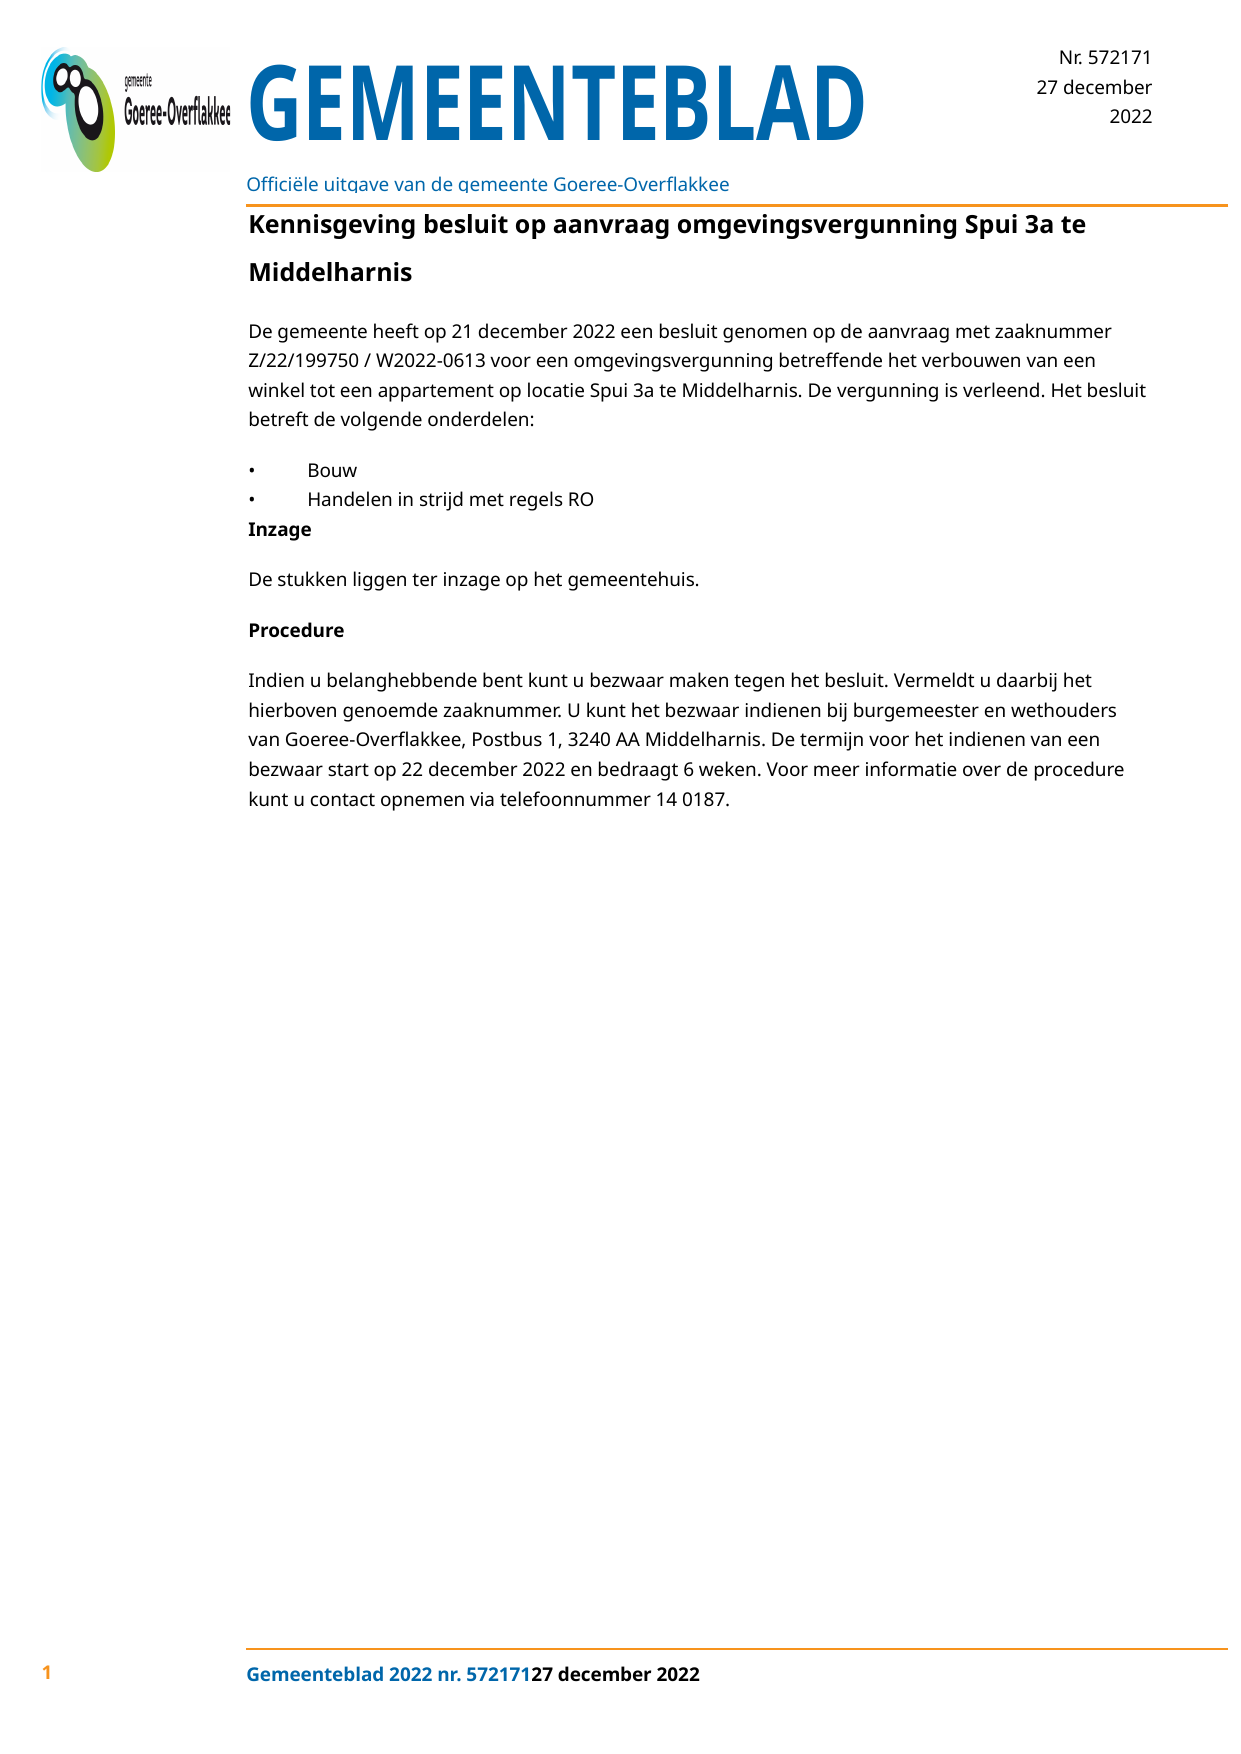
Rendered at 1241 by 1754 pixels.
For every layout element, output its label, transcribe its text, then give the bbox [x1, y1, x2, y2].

picture [41, 47, 231, 172]
list Bouw [248, 457, 1152, 483]
list Handelen in strijd met regels RO [248, 487, 1152, 512]
text Procedure [248, 617, 1152, 643]
text De gemeente heeft op 21 december 2022 een besluit genomen op de aanvraag met zaaknummer Z/22/199750 / W2022-0613 voor een omgevingsvergunning betreffende het verbouwen van een winkel tot een appartement op locatie Spui 3a te Middelharnis. De vergunning is verleend. Het besluit betreft de volgende onderdelen: [248, 318, 1152, 432]
text Kennisgeving besluit op aanvraag omgevingsvergunning Spui 3a te Middelharnis [248, 207, 1152, 288]
text Inzage [248, 516, 1152, 542]
text Indien u belanghebbende bent kunt u bezwaar maken tegen het besluit. Vermeldt u daarbij het hierboven genoemde zaaknummer. U kunt het bezwaar indienen bij burgemeester en wethouders van Goeree-Overflakkee, Postbus 1, 3240 AA Middelharnis. De termijn voor het indienen van een bezwaar start op 22 december 2022 en bedraagt 6 weken. Voor meer informatie over de procedure kunt u contact opnemen via telefoonnummer 14 0187. [248, 667, 1152, 812]
text De stukken liggen ter inzage op het gemeentehuis. [248, 567, 1152, 592]
